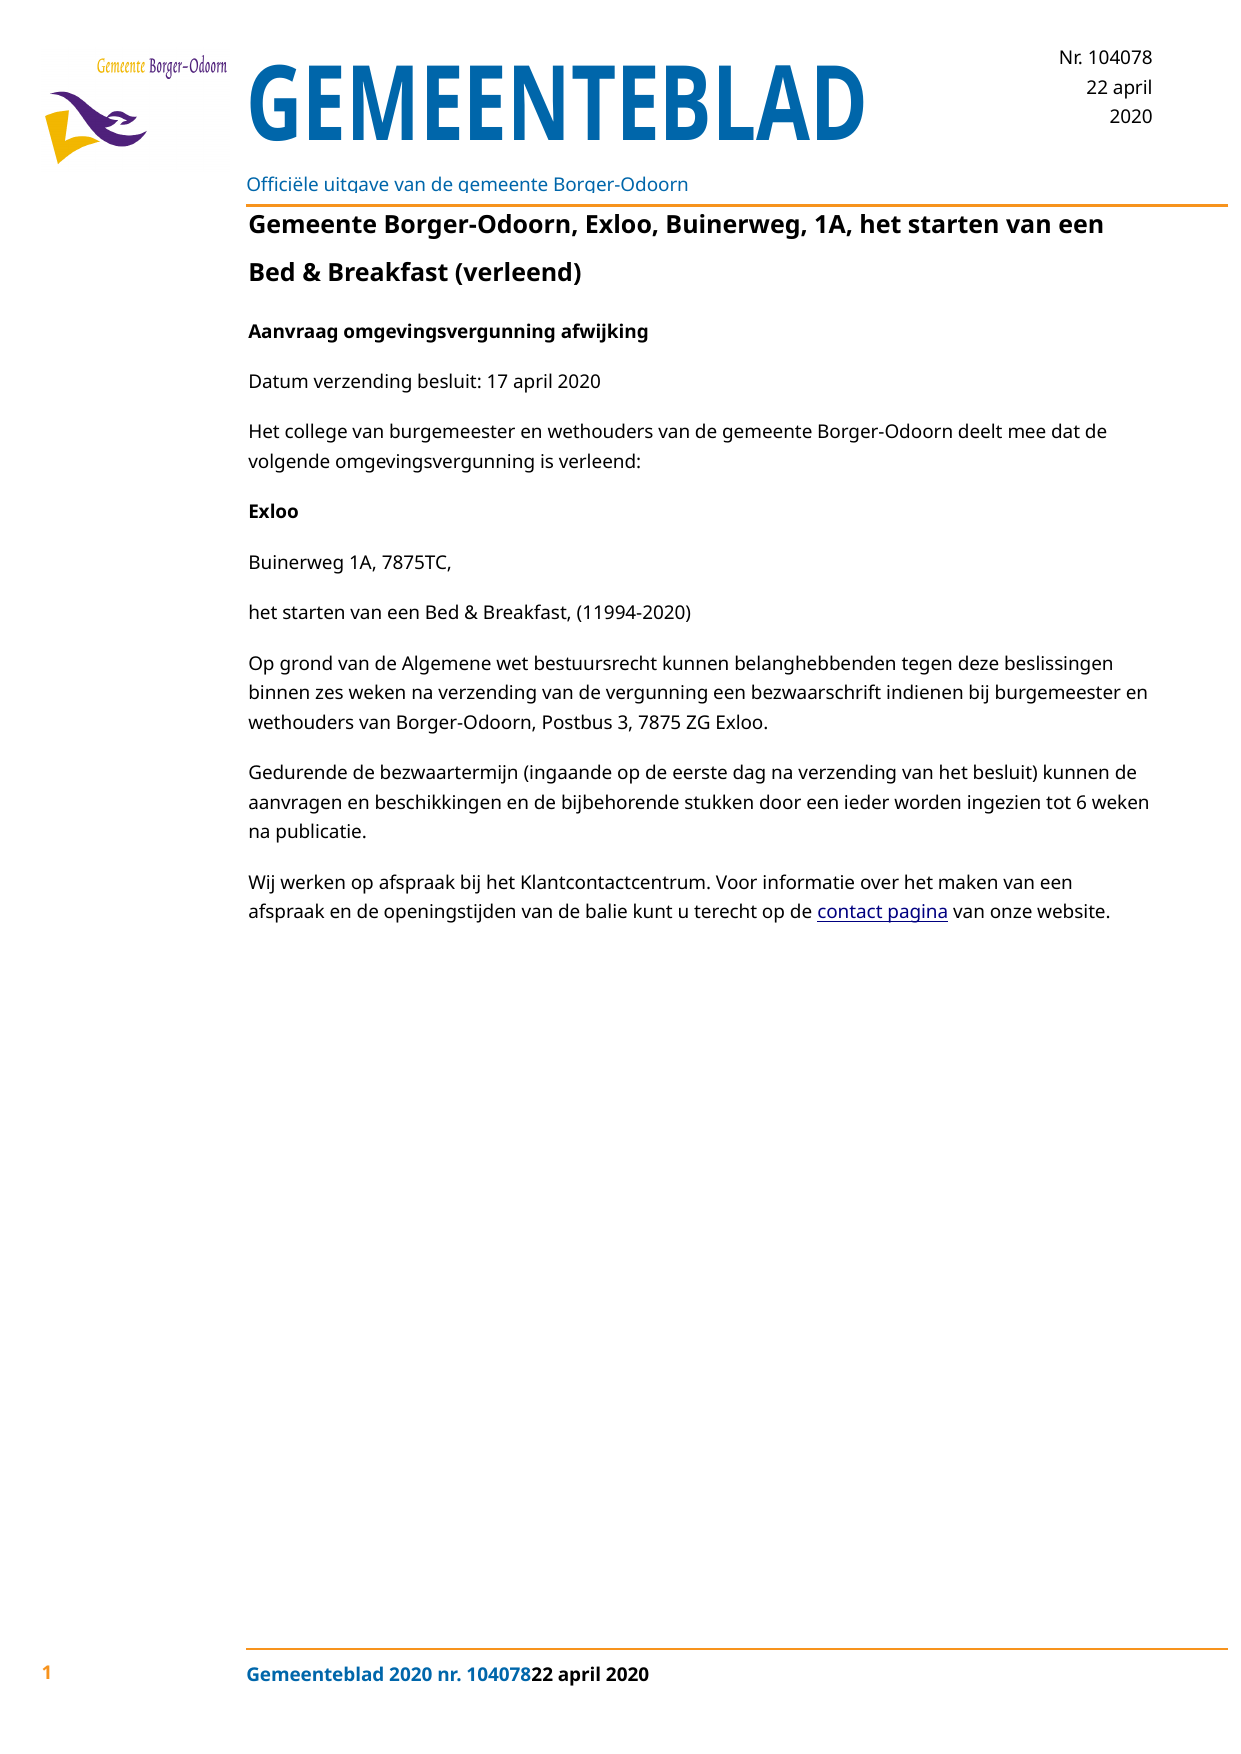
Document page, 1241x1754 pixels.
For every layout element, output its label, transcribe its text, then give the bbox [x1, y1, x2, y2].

text Aanvraag omgevingsvergunning afwijking [248, 318, 1152, 344]
text Het college van burgemeester en wethouders van de gemeente Borger-Odoorn deelt mee dat de volgende omgevingsvergunning is verleend: [248, 419, 1152, 474]
picture [41, 47, 231, 172]
text Buinerweg 1A, 7875TC, [248, 549, 1152, 575]
text Exloo [248, 499, 1152, 524]
text Datum verzending besluit: 17 april 2020 [248, 368, 1152, 394]
text Gedurende de bezwaartermijn (ingaande op de eerste dag na verzending van het besluit) kunnen de aanvragen en beschikkingen en de bijbehorende stukken door een ieder worden ingezien tot 6 weken na publicatie. [248, 759, 1152, 844]
text het starten van een Bed & Breakfast, (11994-2020) [248, 599, 1152, 625]
text Wij werken op afspraak bij het Klantcontactcentrum. Voor informatie over het maken van een afspraak en de openingstijden van de balie kunt u terecht op de contact pagina van onze website. [248, 869, 1152, 924]
text Op grond van de Algemene wet bestuursrecht kunnen belanghebbenden tegen deze beslissingen binnen zes weken na verzending van de vergunning een bezwaarschrift indienen bij burgemeester en wethouders van Borger-Odoorn, Postbus 3, 7875 ZG Exloo. [248, 650, 1152, 735]
text Gemeente Borger-Odoorn, Exloo, Buinerweg, 1A, het starten van een Bed & Breakfast (verleend) [248, 207, 1152, 288]
